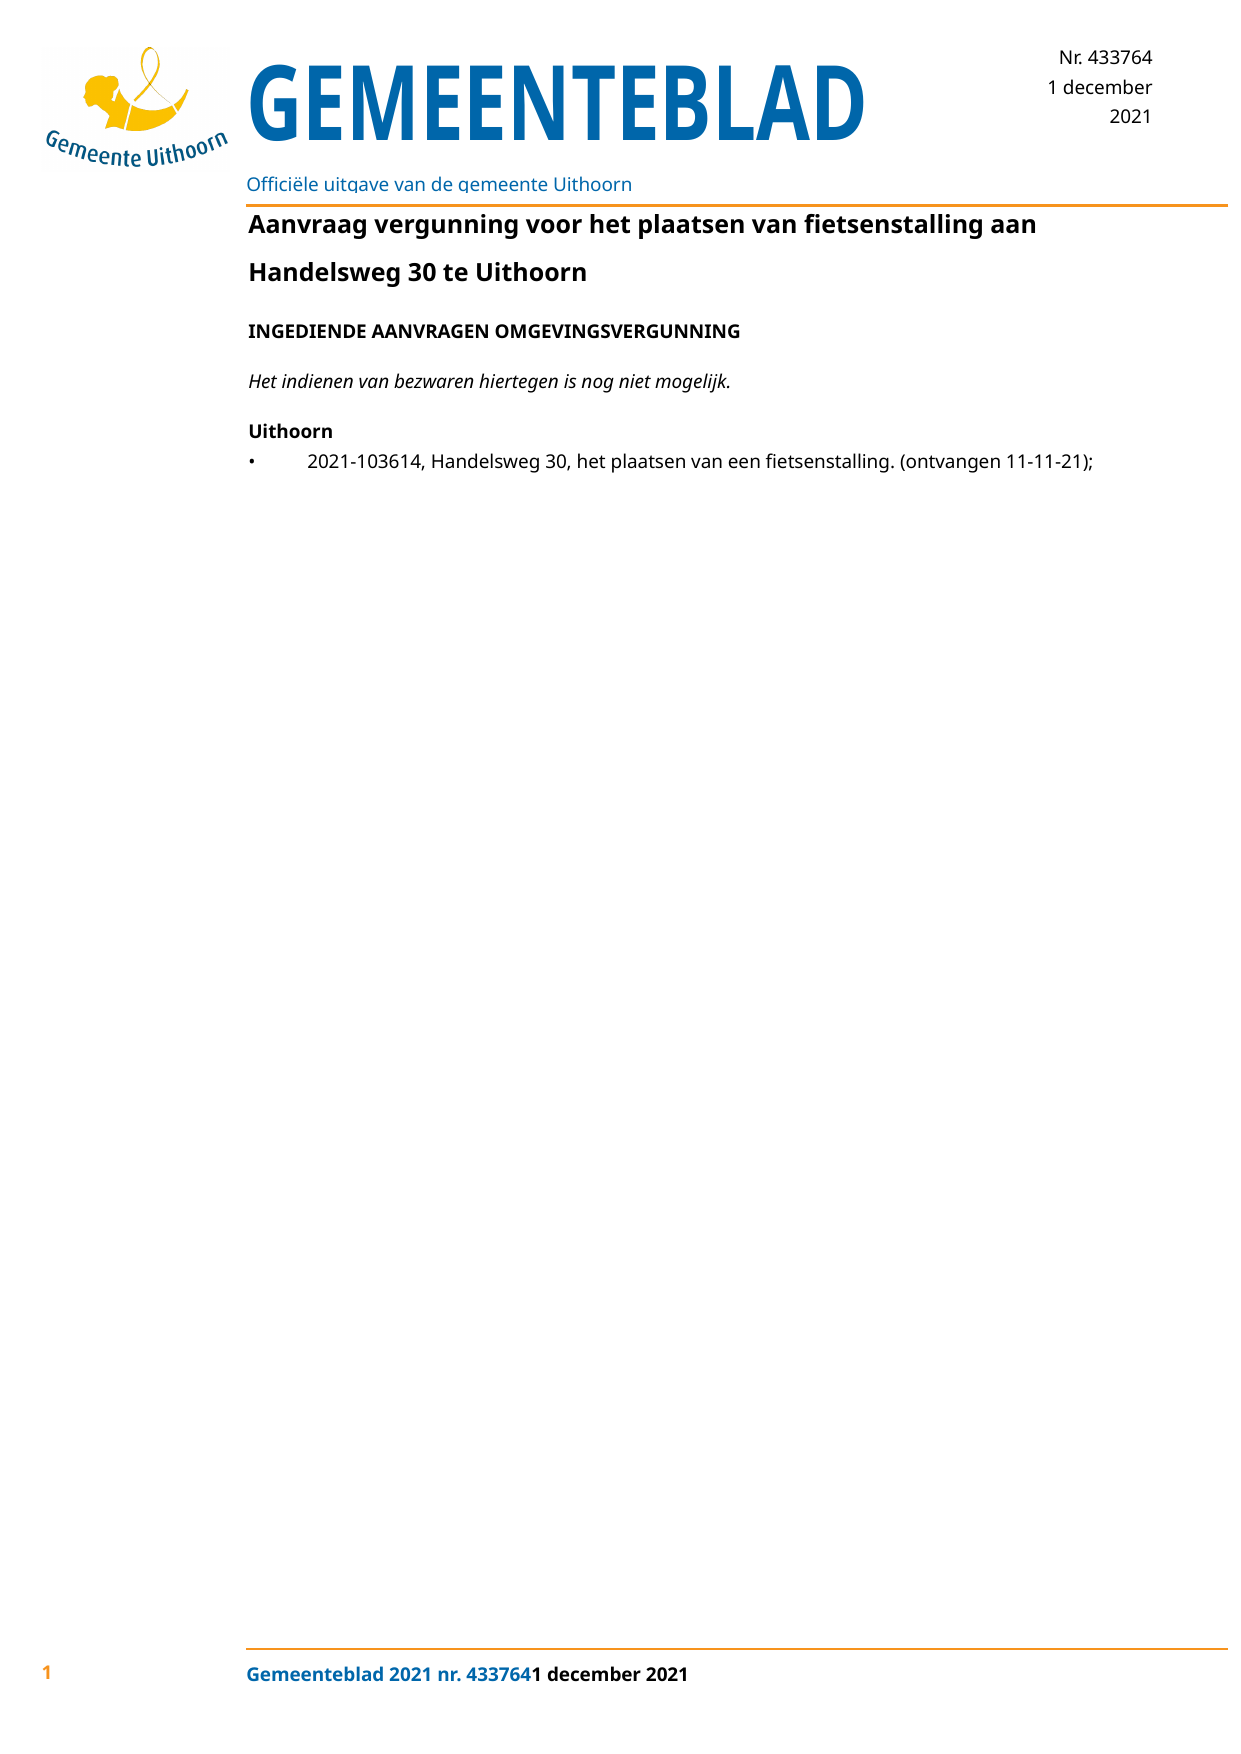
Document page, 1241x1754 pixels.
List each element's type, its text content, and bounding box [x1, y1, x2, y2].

text Het indienen van bezwaren hiertegen is nog niet mogelijk. [248, 368, 1152, 394]
text Uithoorn [248, 419, 1152, 444]
picture [41, 47, 231, 172]
text INGEDIENDE AANVRAGEN OMGEVINGSVERGUNNING [248, 318, 1152, 344]
text Aanvraag vergunning voor het plaatsen van fietsenstalling aan Handelsweg 30 te Uithoorn [248, 207, 1152, 288]
list 2021-103614, Handelsweg 30, het plaatsen van een fietsenstalling. (ontvangen 11-11-21); [248, 448, 1152, 474]
